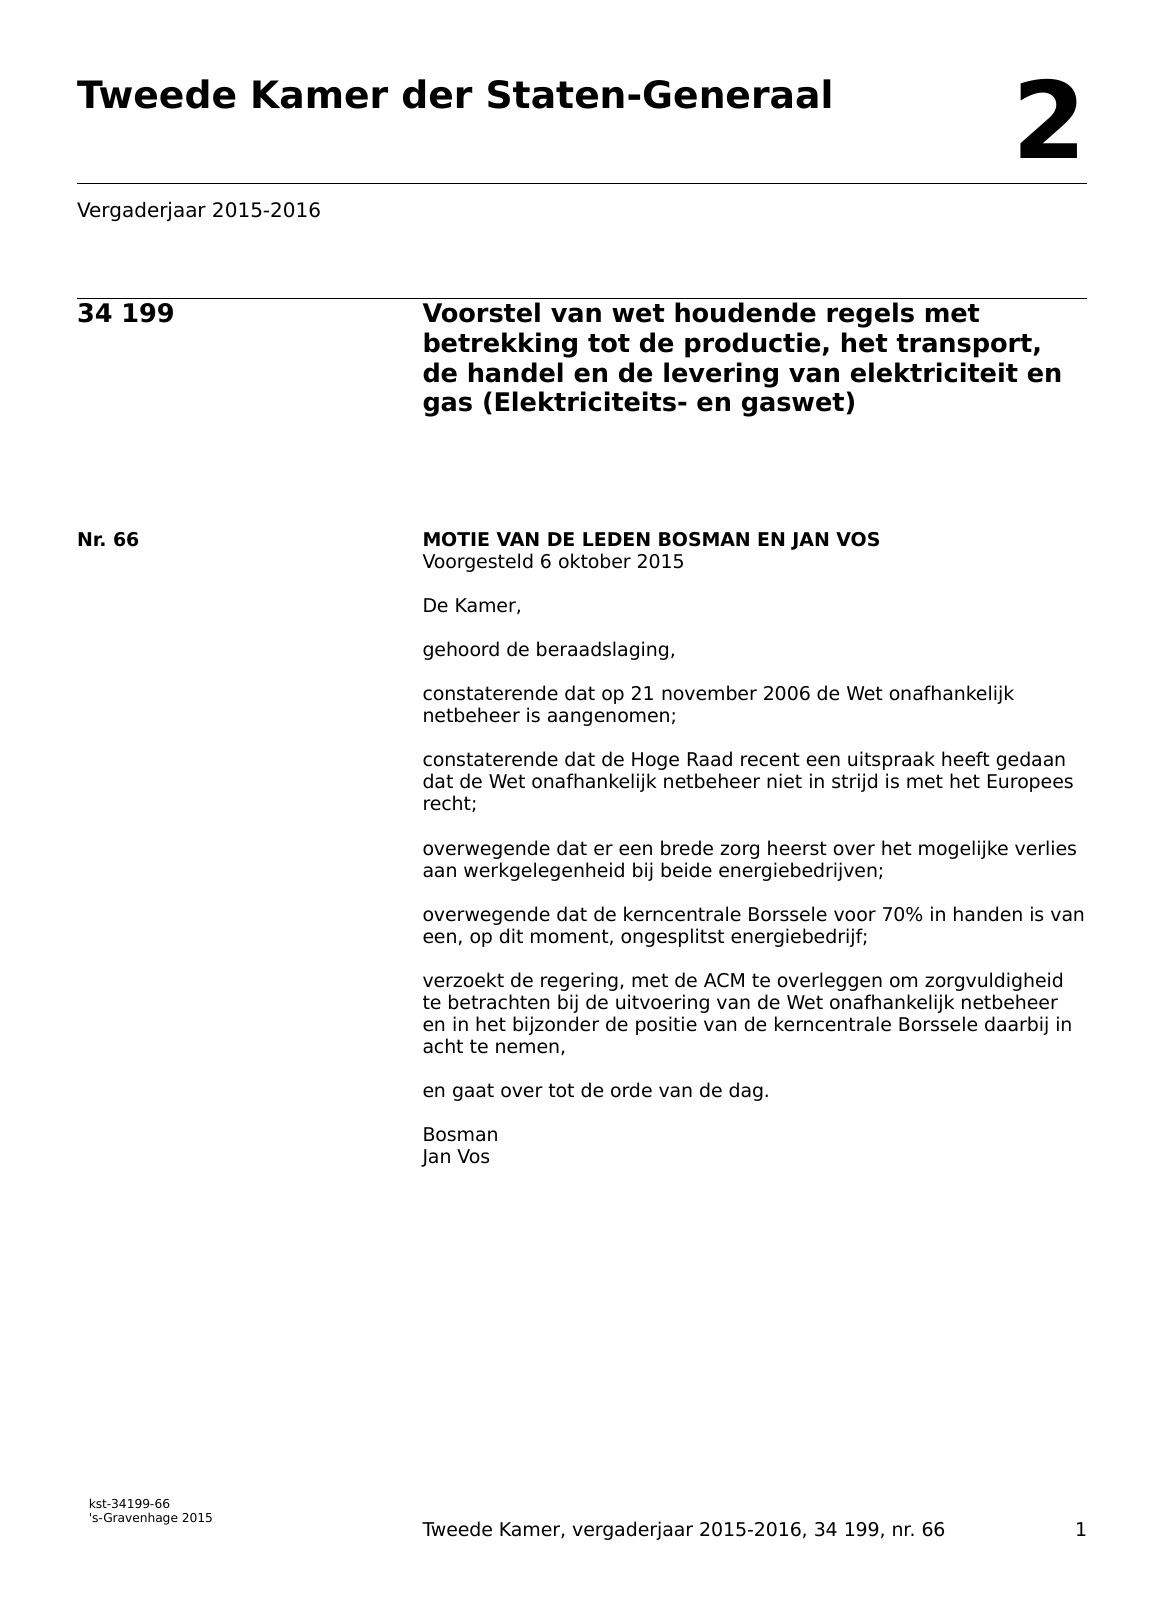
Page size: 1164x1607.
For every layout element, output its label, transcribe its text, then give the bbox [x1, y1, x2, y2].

table_header Tweede Kamer der Staten-Generaal [77, 59, 886, 183]
text De Kamer, [422, 595, 1087, 617]
text kst-34199-66 [88, 1497, 323, 1511]
table_cell Vergaderjaar 2015-2016 [77, 184, 1087, 298]
text verzoekt de regering, met de ACM te overleggen om zorgvuldigheid te betrachten bij de uitvoering van de Wet onafhankelijk netbeheer en in het bijzonder de positie van de kerncentrale Borssele daarbij in acht te nemen, [422, 970, 1087, 1058]
text Jan Vos [422, 1146, 1087, 1168]
text Voorgesteld 6 oktober 2015 [422, 551, 1087, 573]
text overwegende dat er een brede zorg heerst over het mogelijke verlies aan werkgelegenheid bij beide energiebedrijven; [422, 837, 1087, 881]
subtitle Nr. 66 MOTIE VAN DE LEDEN BOSMAN EN JAN VOS [77, 529, 1087, 551]
text overwegende dat de kerncentrale Borssele voor 70% in handen is van een, op dit moment, ongesplitst energiebedrijf; [422, 904, 1087, 948]
table_header 2 [886, 59, 1087, 183]
subtitle 34 199 Voorstel van wet houdende regels met betrekking tot de productie, het transport, de handel en de levering van elektriciteit en gas (Elektriciteits- en gaswet) [77, 299, 1087, 418]
text constaterende dat de Hoge Raad recent een uitspraak heeft gedaan dat de Wet onafhankelijk netbeheer niet in strijd is met het Europees recht; [422, 749, 1087, 815]
text en gaat over tot de orde van de dag. [422, 1080, 1087, 1102]
text constaterende dat op 21 november 2006 de Wet onafhankelijk netbeheer is aangenomen; [422, 683, 1087, 727]
text Bosman [422, 1124, 1087, 1146]
text 's-Gravenhage 2015 [88, 1511, 323, 1525]
text gehoord de beraadslaging, [422, 639, 1087, 661]
